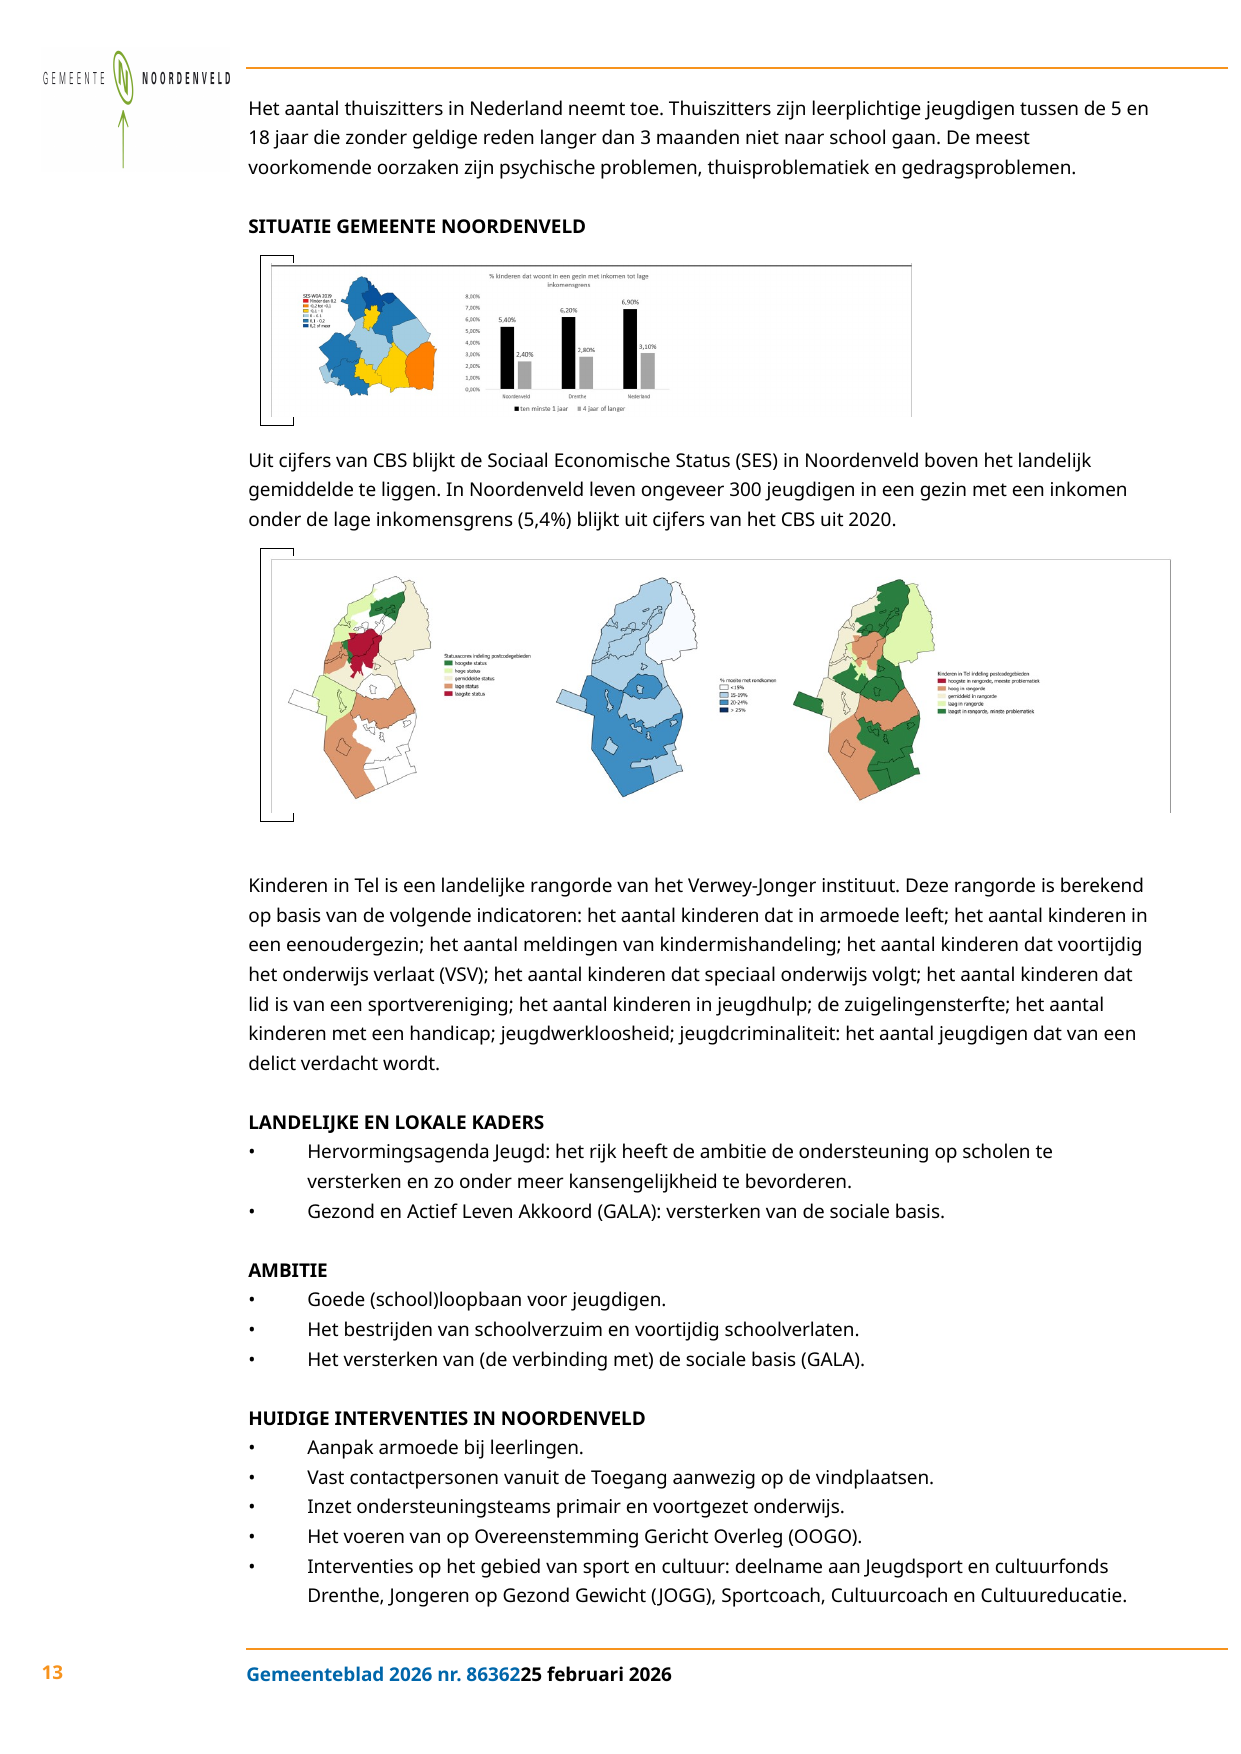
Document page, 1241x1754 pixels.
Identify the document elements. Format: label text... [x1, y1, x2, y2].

picture [268, 556, 1173, 813]
list Gezond en Actief Leven Akkoord (GALA): versterken van de sociale basis. [248, 1198, 1152, 1224]
list Het voeren van op Overeenstemming Gericht Overleg (OOGO). [248, 1523, 1152, 1549]
text Kinderen in Tel is een landelijke rangorde van het Verwey-Jonger instituut. Deze rangorde is berekend op basis van de volgende indicatoren: het aantal kinderen dat in armoede leeft; het aantal kinderen in een eenoudergezin; het aantal meldingen van kindermishandeling; het aantal kinderen dat voortijdig het onderwijs verlaat (VSV); het aantal kinderen dat speciaal onderwijs volgt; het aantal kinderen dat lid is van een sportvereniging; het aantal kinderen in jeugdhulp; de zuigelingensterfte; het aantal kinderen met een handicap; jeugdwerkloosheid; jeugdcriminaliteit: het aantal jeugdigen dat van een delict verdacht wordt. [248, 872, 1152, 1076]
picture [41, 47, 231, 172]
text AMBITIE [248, 1257, 1152, 1283]
list Aanpak armoede bij leerlingen. [248, 1434, 1152, 1460]
list Het bestrijden van schoolverzuim en voortijdig schoolverlaten. [248, 1316, 1152, 1342]
list Hervormingsagenda Jeugd: het rijk heeft de ambitie de ondersteuning op scholen te versterken en zo onder meer kansengelijkheid te bevorderen. [248, 1139, 1152, 1194]
text LANDELIJKE EN LOKALE KADERS [248, 1109, 1152, 1135]
picture [268, 263, 913, 417]
text Het aantal thuiszitters in Nederland neemt toe. Thuiszitters zijn leerplichtige jeugdigen tussen de 5 en 18 jaar die zonder geldige reden langer dan 3 maanden niet naar school gaan. De meest voorkomende oorzaken zijn psychische problemen, thuisproblematiek en gedragsproblemen. [248, 95, 1152, 180]
list Interventies op het gebied van sport en cultuur: deelname aan Jeugdsport en cultuurfonds Drenthe, Jongeren op Gezond Gewicht (JOGG), Sportcoach, Cultuurcoach en Cultuureducatie. [248, 1553, 1152, 1608]
list Het versterken van (de verbinding met) de sociale basis (GALA). [248, 1346, 1152, 1372]
text Uit cijfers van CBS blijkt de Sociaal Economische Status (SES) in Noordenveld boven het landelijk gemiddelde te liggen. In Noordenveld leven ongeveer 300 jeugdigen in een gezin met een inkomen onder de lage inkomensgrens (5,4%) blijkt uit cijfers van het CBS uit 2020. [248, 447, 1152, 532]
list Vast contactpersonen vanuit de Toegang aanwezig op de vindplaatsen. [248, 1464, 1152, 1490]
text SITUATIE GEMEENTE NOORDENVELD [248, 213, 1152, 239]
list Goede (school)loopbaan voor jeugdigen. [248, 1287, 1152, 1312]
text HUIDIGE INTERVENTIES IN NOORDENVELD [248, 1405, 1152, 1431]
list Inzet ondersteuningsteams primair en voortgezet onderwijs. [248, 1494, 1152, 1519]
